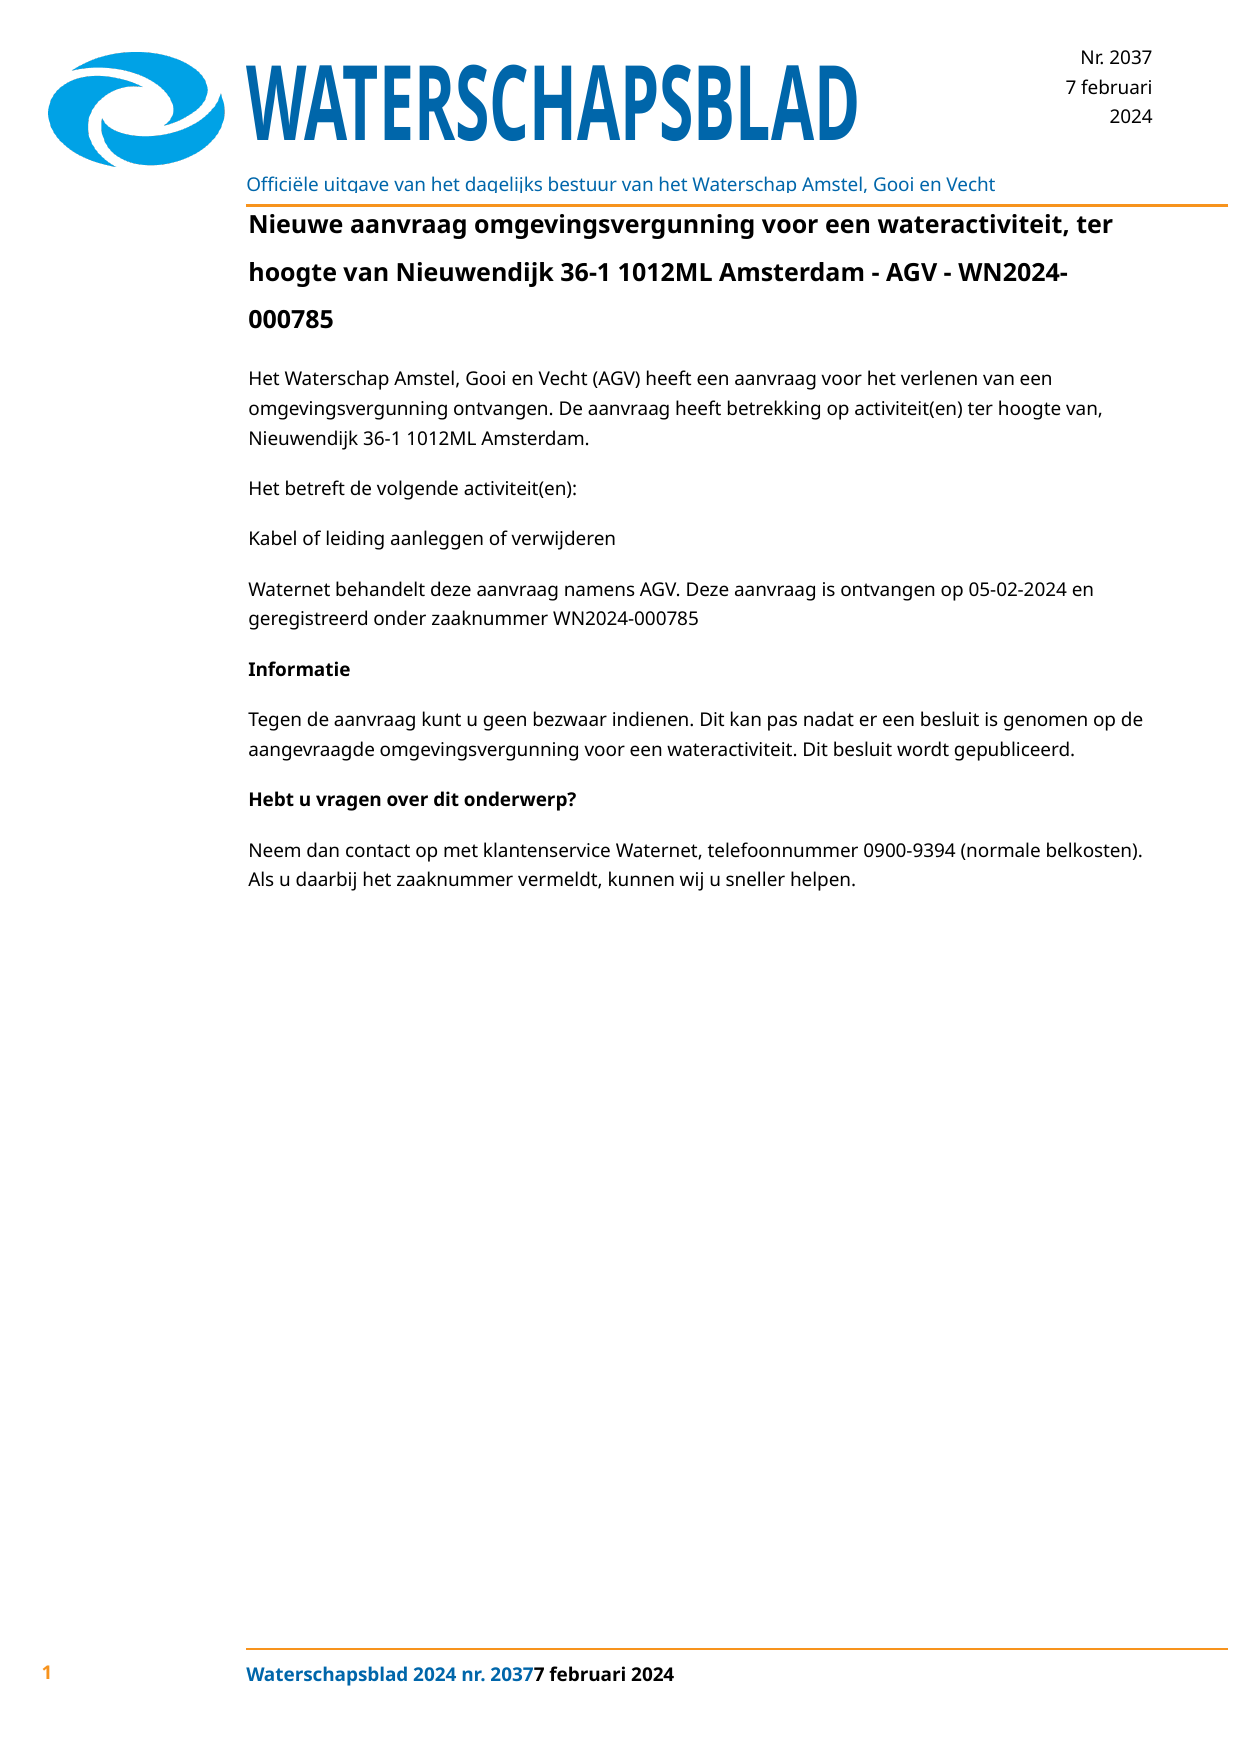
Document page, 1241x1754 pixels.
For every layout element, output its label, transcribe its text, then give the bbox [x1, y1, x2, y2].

text Het betreft de volgende activiteit(en): [248, 475, 1152, 501]
text Het Waterschap Amstel, Gooi en Vecht (AGV) heeft een aanvraag voor het verlenen van een omgevingsvergunning ontvangen. De aanvraag heeft betrekking op activiteit(en) ter hoogte van, Nieuwendijk 36-1 1012ML Amsterdam. [248, 366, 1152, 450]
text Waternet behandelt deze aanvraag namens AGV. Deze aanvraag is ontvangen op 05-02-2024 en geregistreerd onder zaaknummer WN2024-000785 [248, 576, 1152, 631]
text Informatie [248, 656, 1152, 682]
text Tegen de aanvraag kunt u geen bezwaar indienen. Dit kan pas nadat er een besluit is genomen op de aangevraagde omgevingsvergunning voor een wateractiviteit. Dit besluit wordt gepubliceerd. [248, 706, 1152, 762]
text Hebt u vragen over dit onderwerp? [248, 786, 1152, 812]
text Kabel of leiding aanleggen of verwijderen [248, 526, 1152, 551]
text Nieuwe aanvraag omgevingsvergunning voor een wateractiviteit, ter hoogte van Nieuwendijk 36-1 1012ML Amsterdam - AGV - WN2024-000785 [248, 207, 1152, 336]
text Neem dan contact op met klantenservice Waternet, telefoonnummer 0900-9394 (normale belkosten). Als u daarbij het zaaknummer vermeldt, kunnen wij u sneller helpen. [248, 837, 1152, 892]
picture [41, 47, 231, 172]
